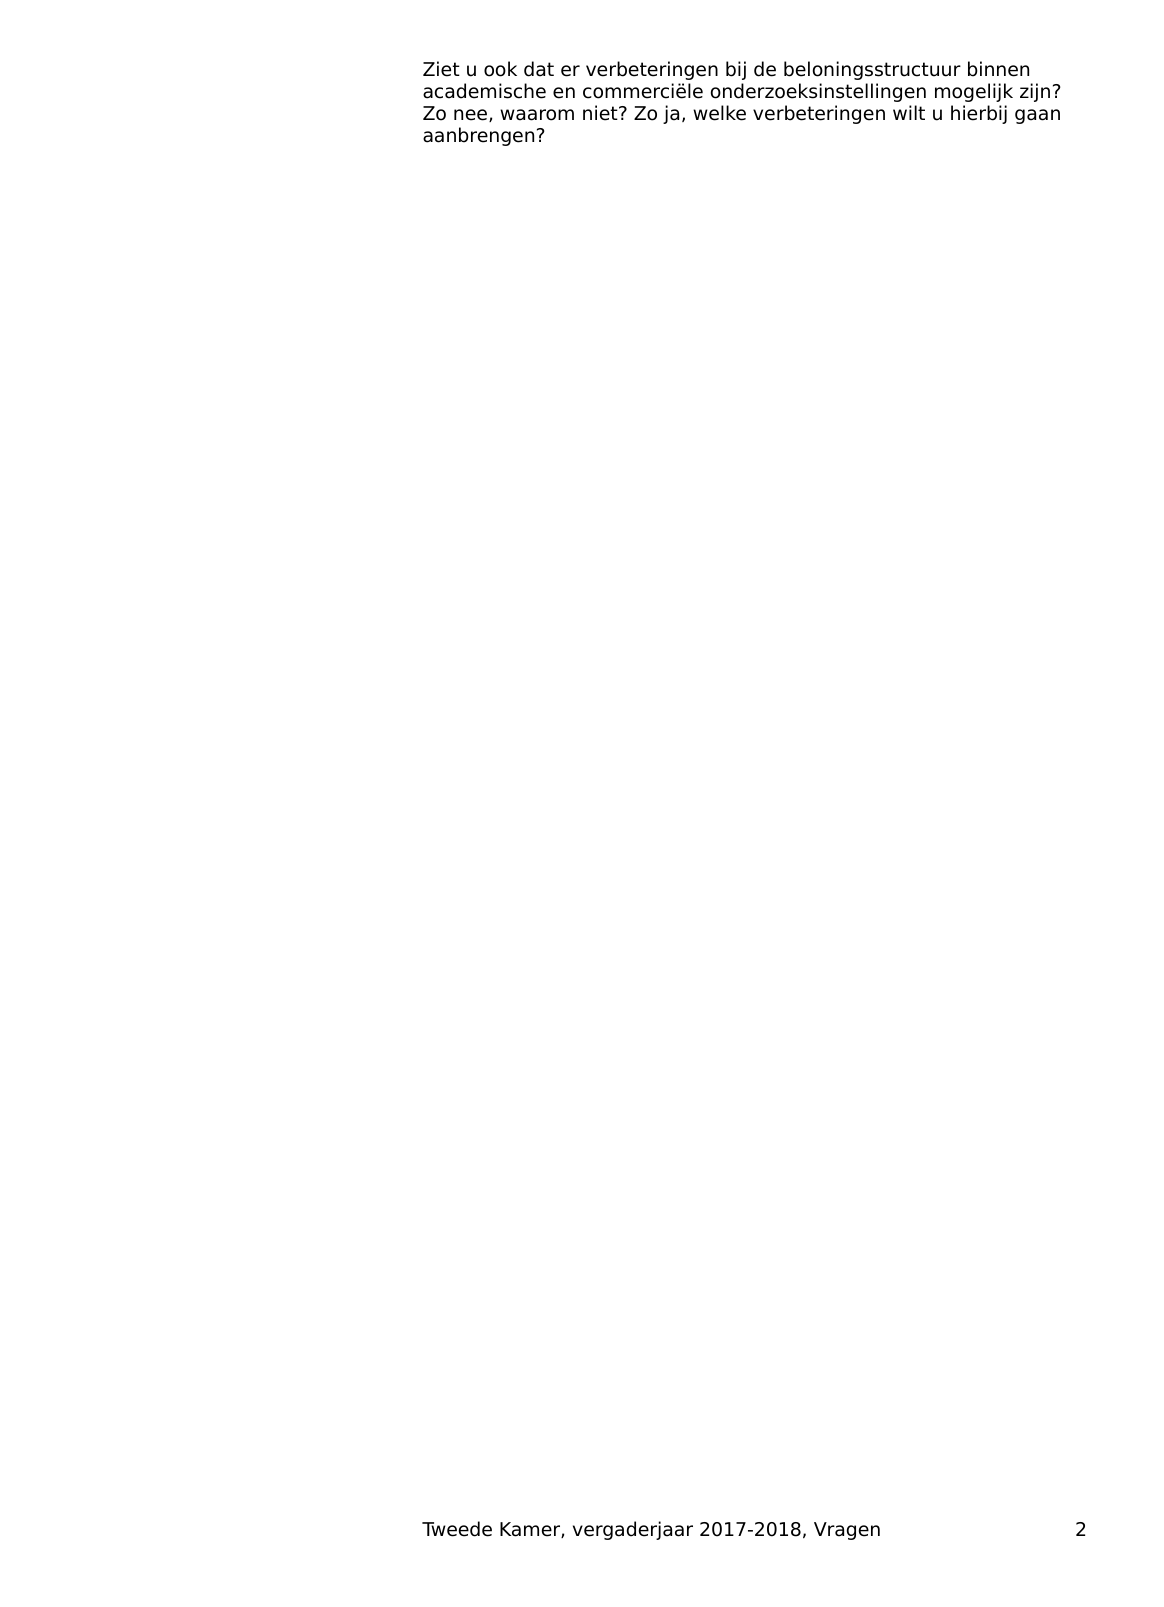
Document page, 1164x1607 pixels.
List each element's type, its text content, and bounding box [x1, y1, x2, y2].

text Ziet u ook dat er verbeteringen bij de beloningsstructuur binnen academische en commerciële onderzoeksinstellingen mogelijk zijn? Zo nee, waarom niet? Zo ja, welke verbeteringen wilt u hierbij gaan aanbrengen? [422, 59, 1087, 147]
